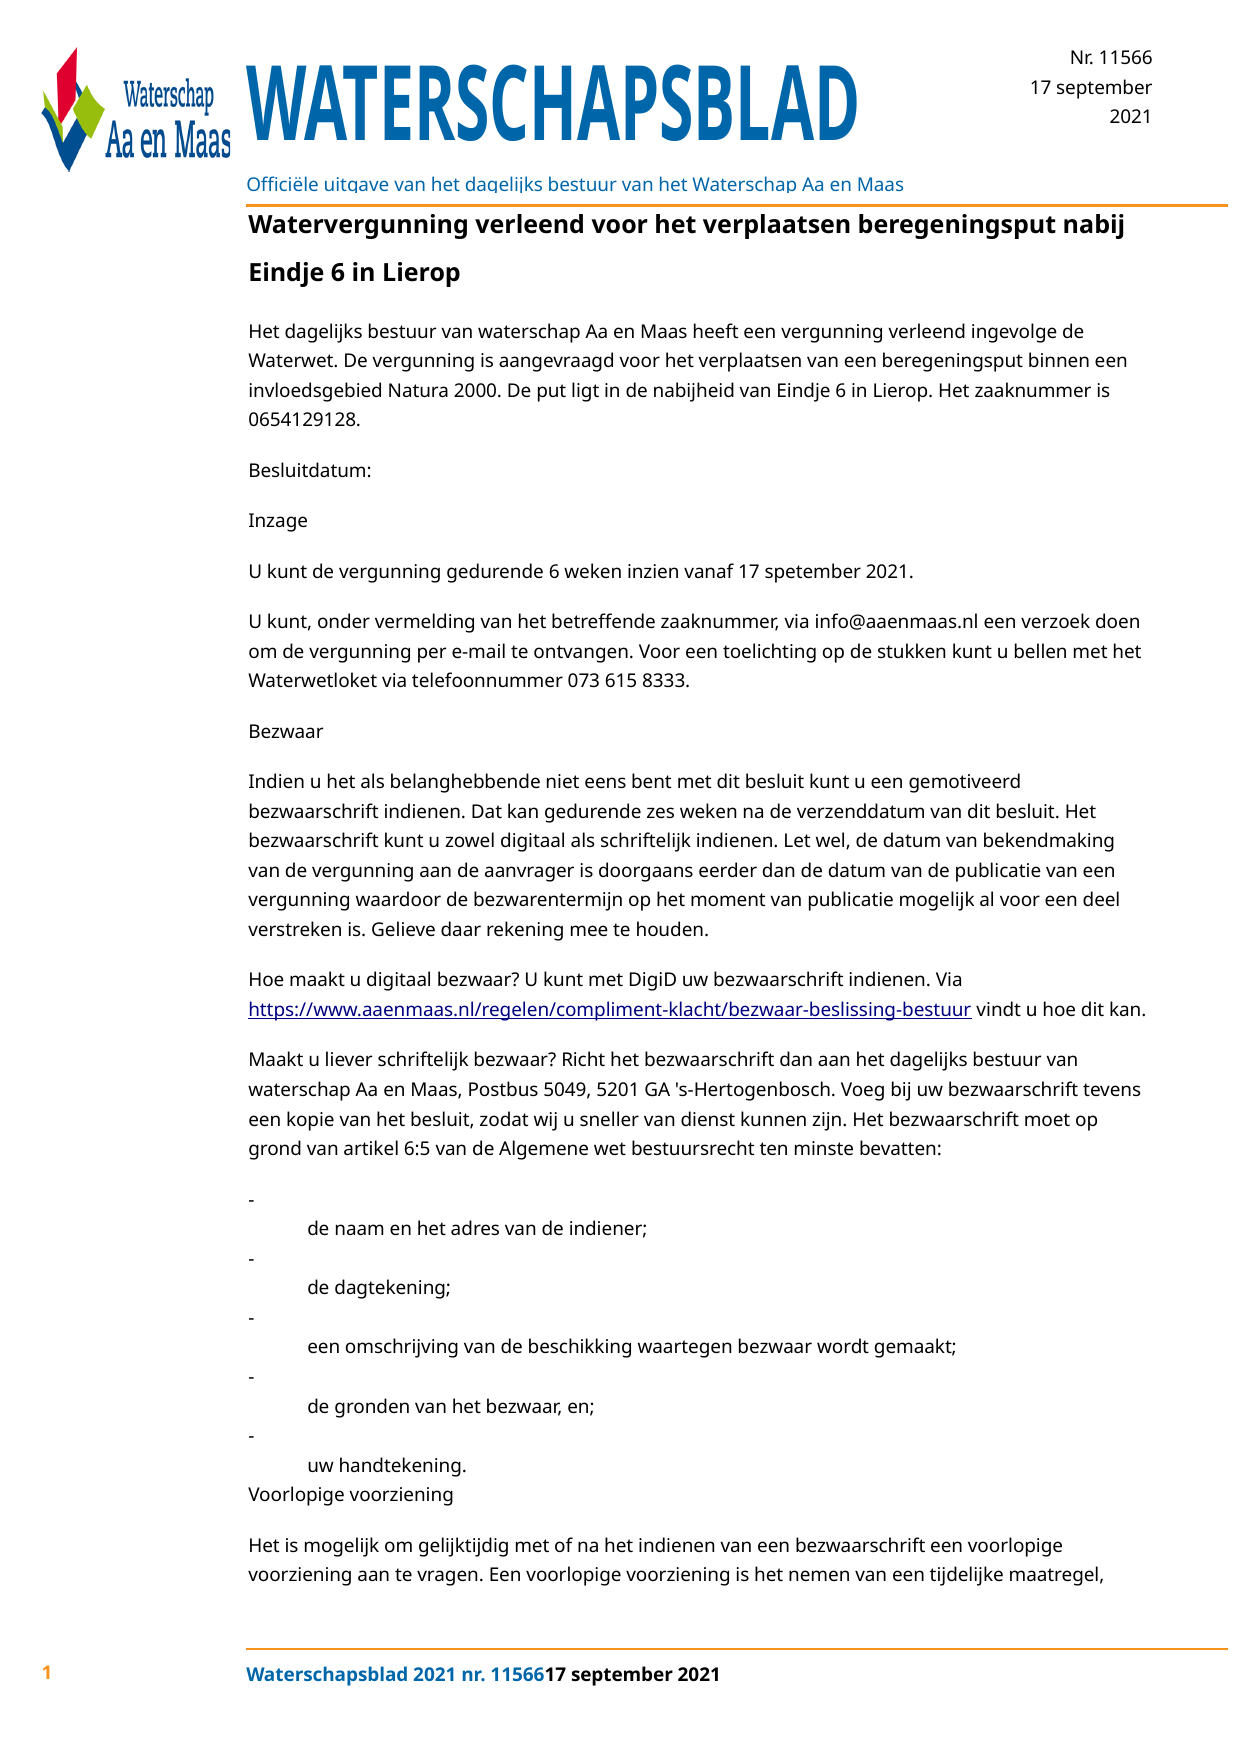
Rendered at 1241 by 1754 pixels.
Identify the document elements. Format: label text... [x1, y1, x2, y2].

text Voorlopige voorziening [248, 1482, 1152, 1507]
text Inzage [248, 507, 1152, 533]
list uw handtekening. [248, 1452, 1152, 1478]
list een omschrijving van de beschikking waartegen bezwaar wordt gemaakt; [248, 1334, 1152, 1359]
text Het is mogelijk om gelijktijdig met of na het indienen van een bezwaarschrift een voorlopige voorziening aan te vragen. Een voorlopige voorziening is het nemen van een tijdelijke maatregel, [248, 1532, 1152, 1587]
text Het dagelijks bestuur van waterschap Aa en Maas heeft een vergunning verleend ingevolge de Waterwet. De vergunning is aangevraagd voor het verplaatsen van een beregeningsput binnen een invloedsgebied Natura 2000. De put ligt in de nabijheid van Eindje 6 in Lierop. Het zaaknummer is 0654129128. [248, 318, 1152, 432]
text Watervergunning verleend voor het verplaatsen beregeningsput nabij Eindje 6 in Lierop [248, 207, 1152, 288]
text U kunt de vergunning gedurende 6 weken inzien vanaf 17 spetember 2021. [248, 558, 1152, 584]
text U kunt, onder vermelding van het betreffende zaaknummer, via info@aaenmaas.nl een verzoek doen om de vergunning per e-mail te ontvangen. Voor een toelichting op de stukken kunt u bellen met het Waterwetloket via telefoonnummer 073 615 8333. [248, 608, 1152, 693]
text Hoe maakt u digitaal bezwaar? U kunt met DigiD uw bezwaarschrift indienen. Via https://www.aaenmaas.nl/regelen/compliment-klacht/bezwaar-beslissing-bestuur vindt u hoe dit kan. [248, 967, 1152, 1022]
text Maakt u liever schriftelijk bezwaar? Richt het bezwaarschrift dan aan het dagelijks bestuur van waterschap Aa en Maas, Postbus 5049, 5201 GA 's-Hertogenbosch. Voeg bij uw bezwaarschrift tevens een kopie van het besluit, zodat wij u sneller van dienst kunnen zijn. Het bezwaarschrift moet op grond van artikel 6:5 van de Algemene wet bestuursrecht ten minste bevatten: [248, 1047, 1152, 1161]
text Besluitdatum: [248, 457, 1152, 483]
text Bezwaar [248, 718, 1152, 744]
list de dagtekening; [248, 1274, 1152, 1300]
picture [41, 47, 231, 172]
list de gronden van het bezwaar, en; [248, 1393, 1152, 1419]
text Indien u het als belanghebbende niet eens bent met dit besluit kunt u een gemotiveerd bezwaarschrift indienen. Dat kan gedurende zes weken na de verzenddatum van dit besluit. Het bezwaarschrift kunt u zowel digitaal als schriftelijk indienen. Let wel, de datum van bekendmaking van de vergunning aan de aanvrager is doorgaans eerder dan de datum van de publicatie van een vergunning waardoor de bezwarentermijn op het moment van publicatie mogelijk al voor een deel verstreken is. Gelieve daar rekening mee te houden. [248, 768, 1152, 942]
list de naam en het adres van de indiener; [248, 1215, 1152, 1241]
